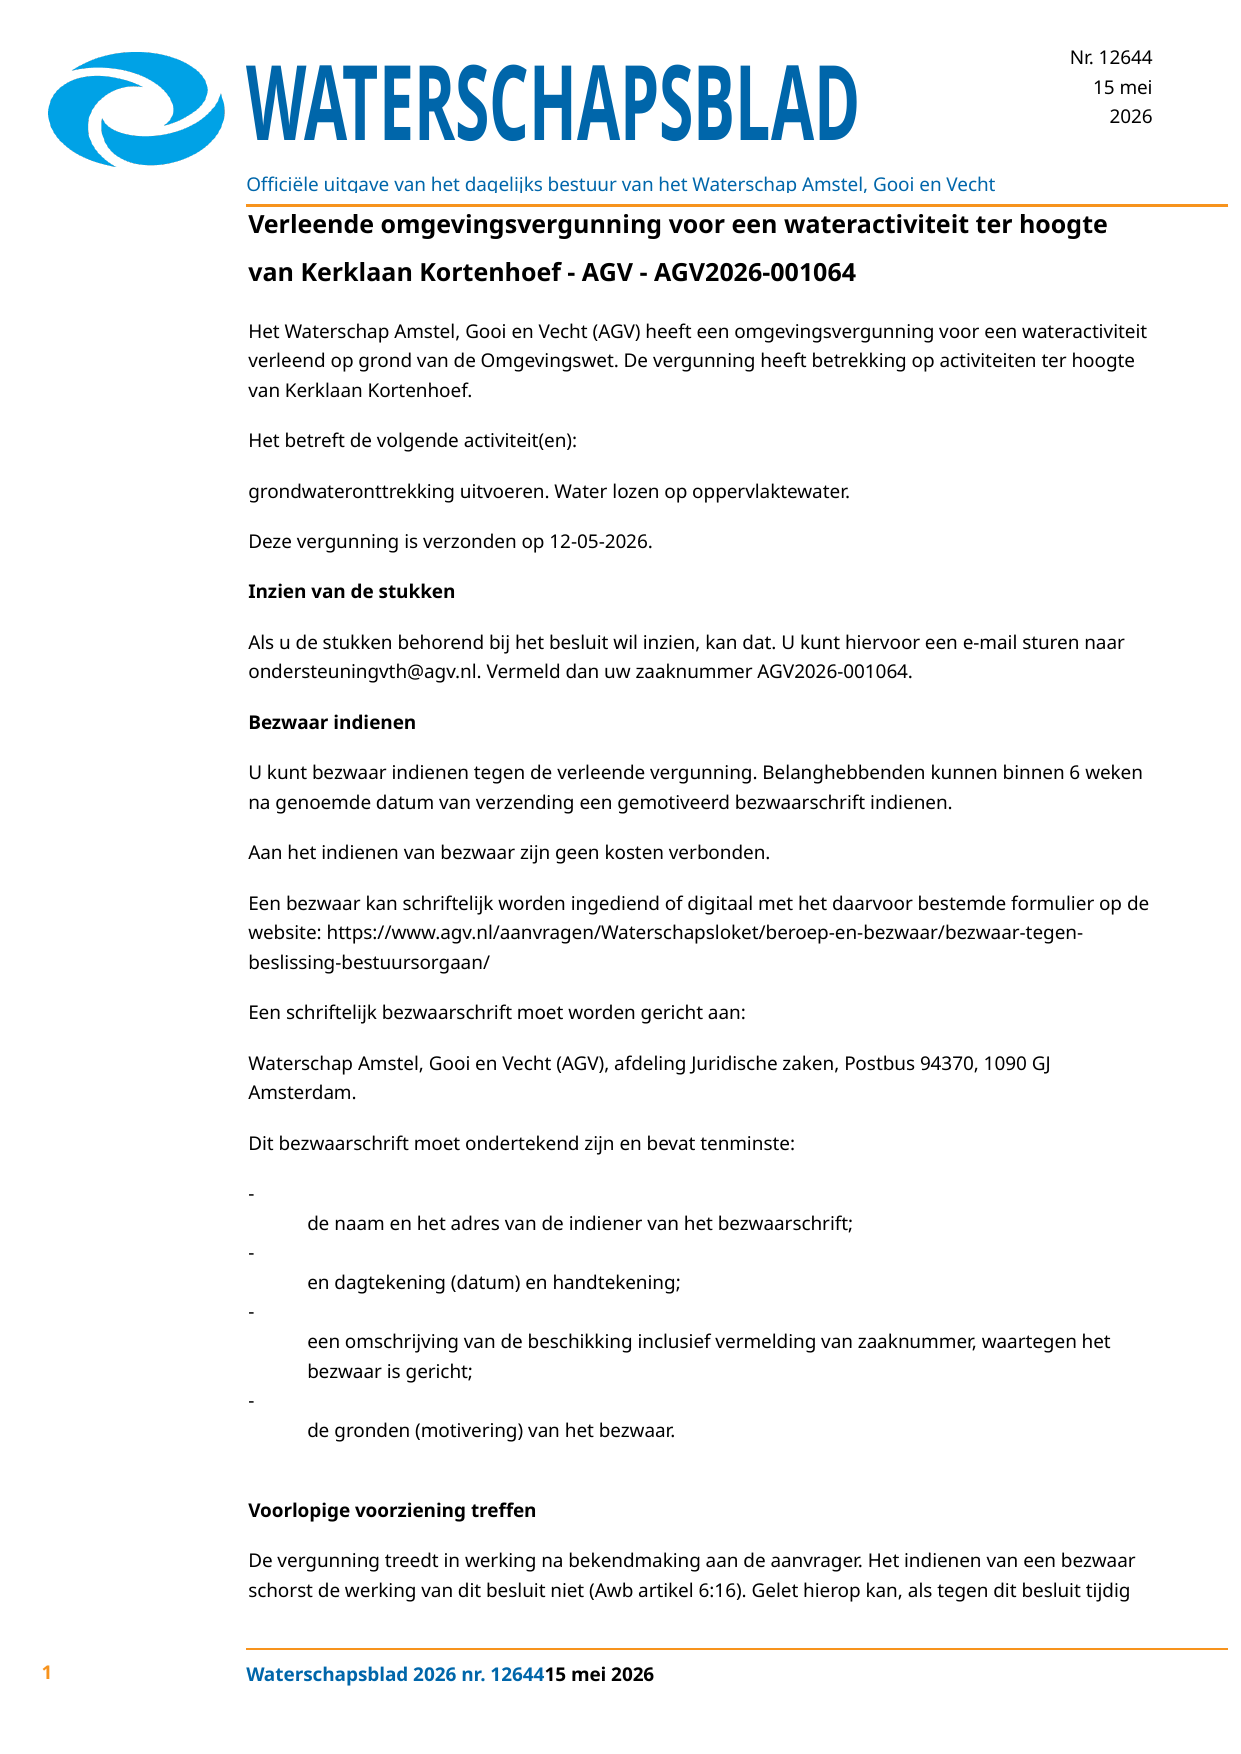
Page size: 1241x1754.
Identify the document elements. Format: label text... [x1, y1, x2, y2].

text Dit bezwaarschrift moet ondertekend zijn en bevat tenminste: [248, 1130, 1152, 1156]
text Deze vergunning is verzonden op 12-05-2026. [248, 528, 1152, 554]
text U kunt bezwaar indienen tegen de verleende vergunning. Belanghebbenden kunnen binnen 6 weken na genoemde datum van verzending een gemotiveerd bezwaarschrift indienen. [248, 759, 1152, 815]
text Bezwaar indienen [248, 709, 1152, 735]
list de naam en het adres van de indiener van het bezwaarschrift; [248, 1210, 1152, 1236]
text Aan het indienen van bezwaar zijn geen kosten verbonden. [248, 839, 1152, 865]
text grondwateronttrekking uitvoeren. Water lozen op oppervlaktewater. [248, 478, 1152, 504]
text Een bezwaar kan schriftelijk worden ingediend of digitaal met het daarvoor bestemde formulier op de website: https://www.agv.nl/aanvragen/Waterschapsloket/beroep-en-bezwaar/bezwaar-tegen-beslissing-bestuursorgaan/ [248, 890, 1152, 975]
text Voorlopige voorziening treffen [248, 1497, 1152, 1523]
text Het Waterschap Amstel, Gooi en Vecht (AGV) heeft een omgevingsvergunning voor een wateractiviteit verleend op grond van de Omgevingswet. De vergunning heeft betrekking op activiteiten ter hoogte van Kerklaan Kortenhoef. [248, 318, 1152, 403]
text Verleende omgevingsvergunning voor een wateractiviteit ter hoogte van Kerklaan Kortenhoef - AGV - AGV2026-001064 [248, 207, 1152, 288]
list de gronden (motivering) van het bezwaar. [248, 1417, 1152, 1443]
text Een schriftelijk bezwaarschrift moet worden gericht aan: [248, 999, 1152, 1025]
text Als u de stukken behorend bij het besluit wil inzien, kan dat. U kunt hiervoor een e-mail sturen naar ondersteuningvth@agv.nl. Vermeld dan uw zaaknummer AGV2026-001064. [248, 629, 1152, 684]
list en dagtekening (datum) en handtekening; [248, 1269, 1152, 1295]
text Het betreft de volgende activiteit(en): [248, 427, 1152, 453]
text Inzien van de stukken [248, 579, 1152, 604]
list een omschrijving van de beschikking inclusief vermelding van zaaknummer, waartegen het bezwaar is gericht; [248, 1328, 1152, 1384]
picture [41, 47, 231, 172]
text Waterschap Amstel, Gooi en Vecht (AGV), afdeling Juridische zaken, Postbus 94370, 1090 GJ Amsterdam. [248, 1050, 1152, 1105]
text De vergunning treedt in werking na bekendmaking aan de aanvrager. Het indienen van een bezwaar schorst de werking van dit besluit niet (Awb artikel 6:16). Gelet hierop kan, als tegen dit besluit tijdig [248, 1547, 1152, 1603]
